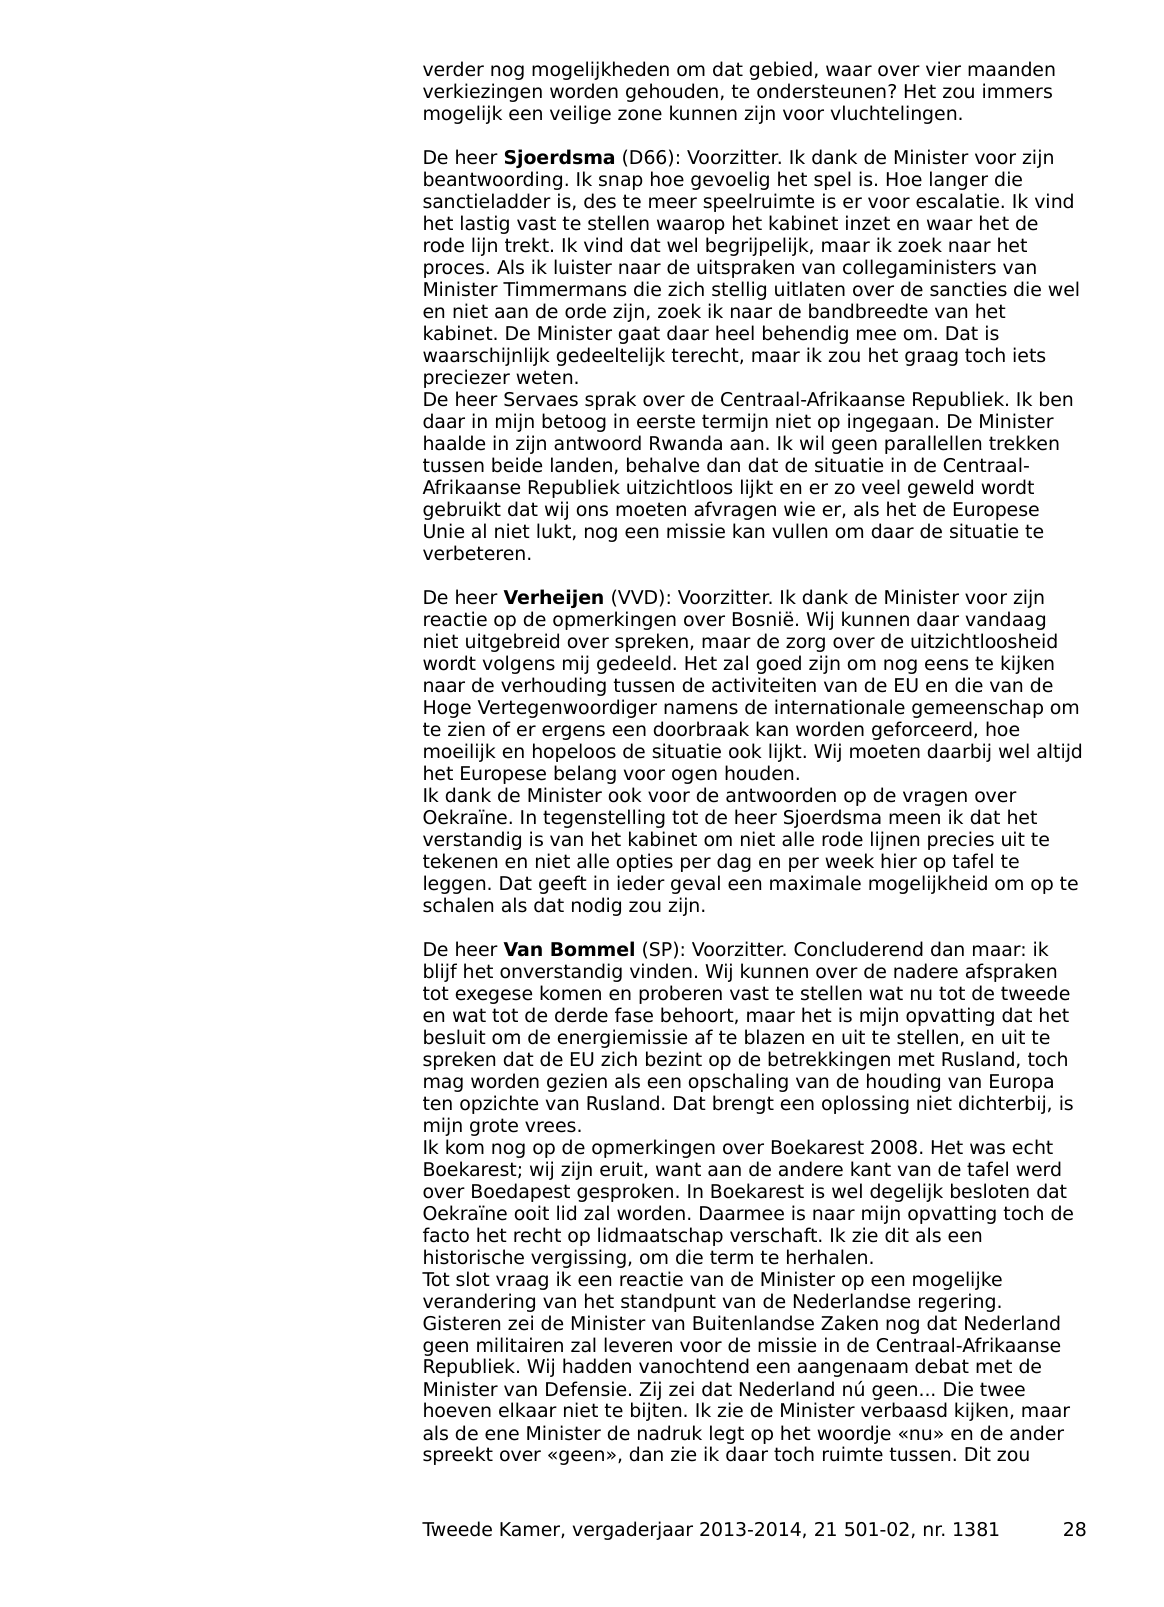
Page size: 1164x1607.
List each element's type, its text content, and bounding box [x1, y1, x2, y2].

text Ik dank de Minister ook voor de antwoorden op de vragen over Oekraïne. In tegenstelling tot de heer Sjoerdsma meen ik dat het verstandig is van het kabinet om niet alle rode lijnen precies uit te tekenen en niet alle opties per dag en per week hier op tafel te leggen. Dat geeft in ieder geval een maximale mogelijkheid om op te schalen als dat nodig zou zijn. [422, 785, 1087, 917]
text De heer Sjoerdsma (D66): Voorzitter. Ik dank de Minister voor zijn beantwoording. Ik snap hoe gevoelig het spel is. Hoe langer die sanctieladder is, des te meer speelruimte is er voor escalatie. Ik vind het lastig vast te stellen waarop het kabinet inzet en waar het de rode lijn trekt. Ik vind dat wel begrijpelijk, maar ik zoek naar het proces. Als ik luister naar de uitspraken van collegaministers van Minister Timmermans die zich stellig uitlaten over de sancties die wel en niet aan de orde zijn, zoek ik naar de bandbreedte van het kabinet. De Minister gaat daar heel behendig mee om. Dat is waarschijnlijk gedeeltelijk terecht, maar ik zou het graag toch iets preciezer weten. [422, 147, 1087, 389]
text Ik kom nog op de opmerkingen over Boekarest 2008. Het was echt Boekarest; wij zijn eruit, want aan de andere kant van de tafel werd over Boedapest gesproken. In Boekarest is wel degelijk besloten dat Oekraïne ooit lid zal worden. Daarmee is naar mijn opvatting toch de facto het recht op lidmaatschap verschaft. Ik zie dit als een historische vergissing, om die term te herhalen. [422, 1137, 1087, 1268]
text verder nog mogelijkheden om dat gebied, waar over vier maanden verkiezingen worden gehouden, te ondersteunen? Het zou immers mogelijk een veilige zone kunnen zijn voor vluchtelingen. [422, 59, 1087, 125]
text Tot slot vraag ik een reactie van de Minister op een mogelijke verandering van het standpunt van de Nederlandse regering. Gisteren zei de Minister van Buitenlandse Zaken nog dat Nederland geen militairen zal leveren voor de missie in de Centraal-Afrikaanse Republiek. Wij hadden vanochtend een aangenaam debat met de Minister van Defensie. Zij zei dat Nederland nú geen... Die twee hoeven elkaar niet te bijten. Ik zie de Minister verbaasd kijken, maar als de ene Minister de nadruk legt op het woordje «nu» en de ander spreekt over «geen», dan zie ik daar toch ruimte tussen. Dit zou [422, 1268, 1087, 1466]
text De heer Verheijen (VVD): Voorzitter. Ik dank de Minister voor zijn reactie op de opmerkingen over Bosnië. Wij kunnen daar vandaag niet uitgebreid over spreken, maar de zorg over de uitzichtloosheid wordt volgens mij gedeeld. Het zal goed zijn om nog eens te kijken naar de verhouding tussen de activiteiten van de EU en die van de Hoge Vertegenwoordiger namens de internationale gemeenschap om te zien of er ergens een doorbraak kan worden geforceerd, hoe moeilijk en hopeloos de situatie ook lijkt. Wij moeten daarbij wel altijd het Europese belang voor ogen houden. [422, 587, 1087, 785]
text De heer Van Bommel (SP): Voorzitter. Concluderend dan maar: ik blijf het onverstandig vinden. Wij kunnen over de nadere afspraken tot exegese komen en proberen vast te stellen wat nu tot de tweede en wat tot de derde fase behoort, maar het is mijn opvatting dat het besluit om de energiemissie af te blazen en uit te stellen, en uit te spreken dat de EU zich bezint op de betrekkingen met Rusland, toch mag worden gezien als een opschaling van de houding van Europa ten opzichte van Rusland. Dat brengt een oplossing niet dichterbij, is mijn grote vrees. [422, 939, 1087, 1137]
text De heer Servaes sprak over de Centraal-Afrikaanse Republiek. Ik ben daar in mijn betoog in eerste termijn niet op ingegaan. De Minister haalde in zijn antwoord Rwanda aan. Ik wil geen parallellen trekken tussen beide landen, behalve dan dat de situatie in de Centraal-Afrikaanse Republiek uitzichtloos lijkt en er zo veel geweld wordt gebruikt dat wij ons moeten afvragen wie er, als het de Europese Unie al niet lukt, nog een missie kan vullen om daar de situatie te verbeteren. [422, 389, 1087, 565]
